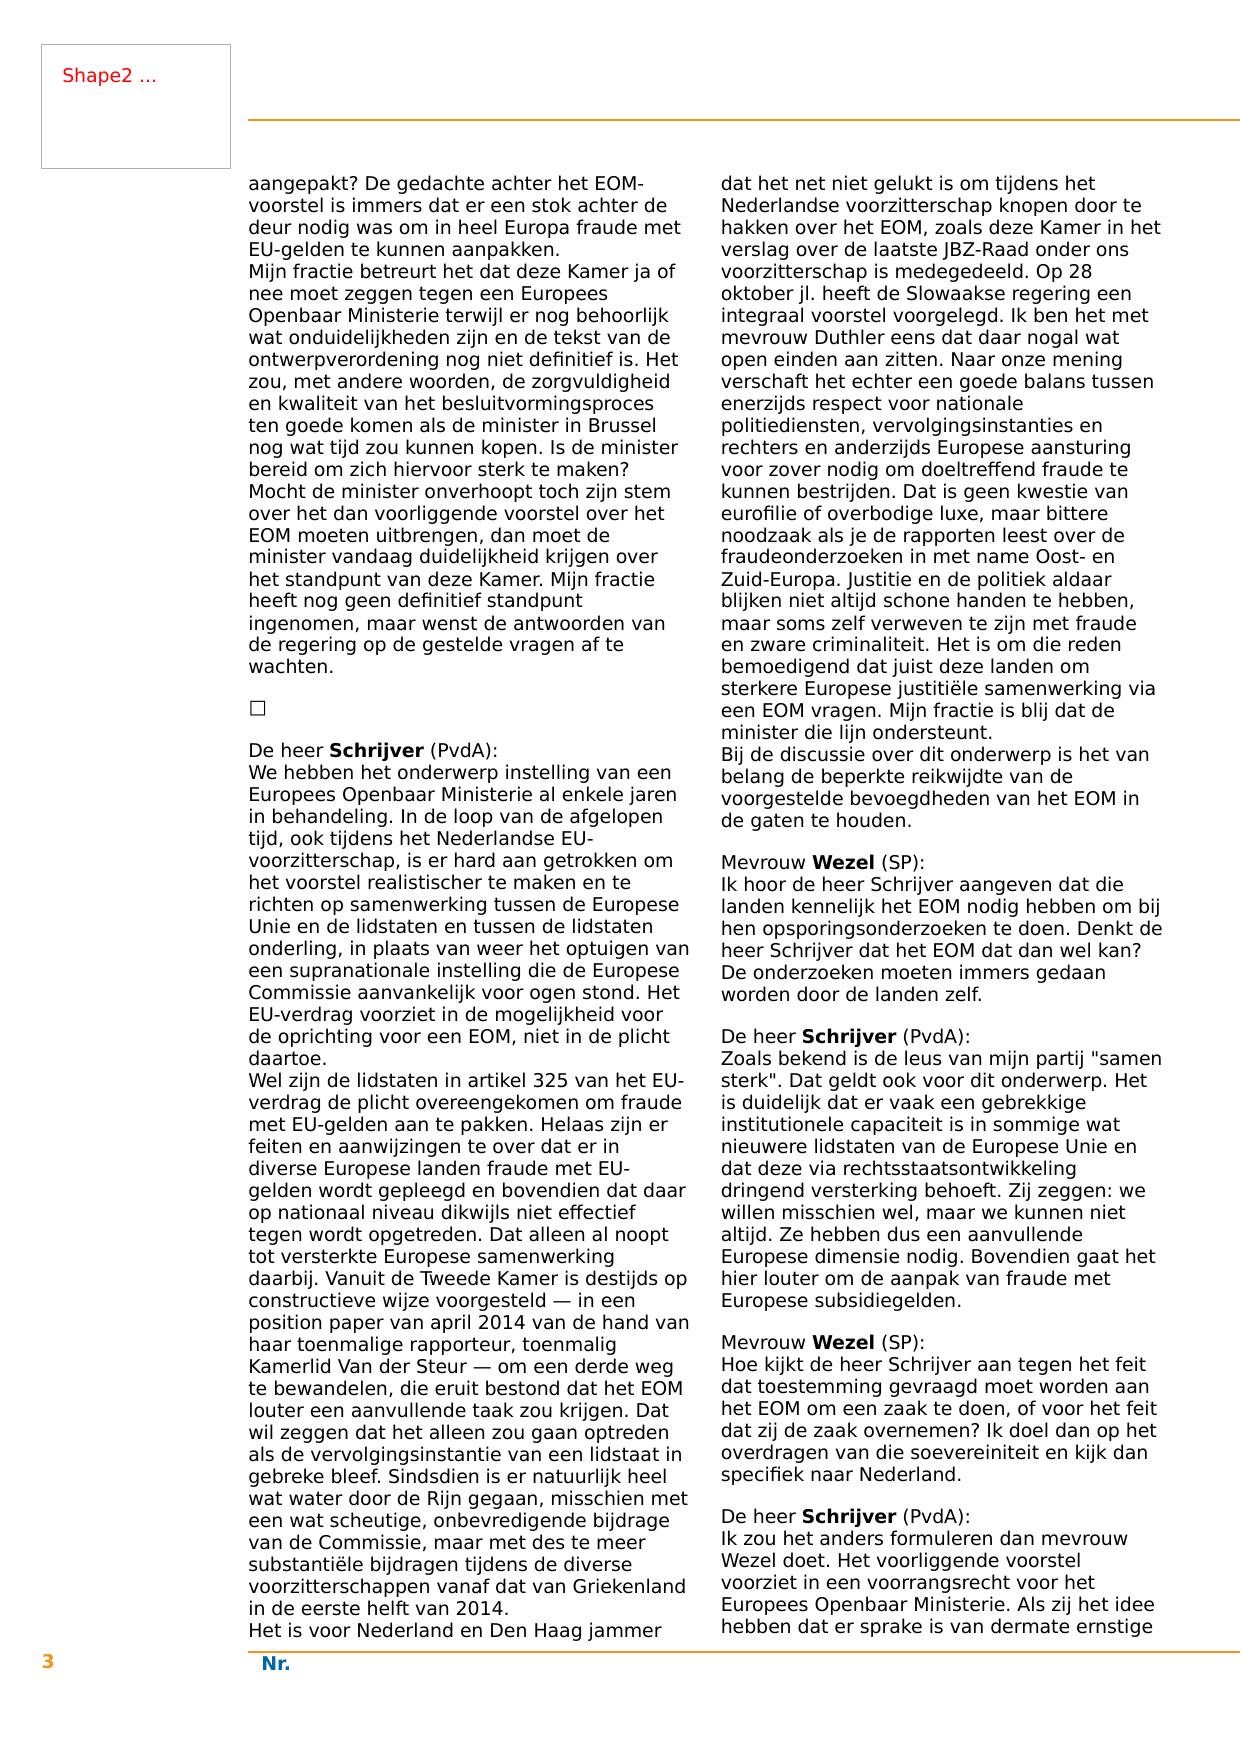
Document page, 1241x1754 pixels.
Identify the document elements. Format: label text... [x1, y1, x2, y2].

text Mevrouw Wezel (SP): [721, 1332, 1163, 1354]
text Ik zou het anders formuleren dan mevrouw Wezel doet. Het voorliggende voorstel voorziet in een voorrangsrecht voor het Europees Openbaar Ministerie. Als zij het idee hebben dat er sprake is van dermate ernstige [721, 1528, 1163, 1637]
text Bij de discussie over dit onderwerp is het van belang de beperkte reikwijdte van de voorgestelde bevoegdheden van het EOM in de gaten te houden. [721, 744, 1163, 832]
text Ik hoor de heer Schrijver aangeven dat die landen kennelijk het EOM nodig hebben om bij hen opsporingsonderzoeken te doen. Denkt de heer Schrijver dat het EOM dat dan wel kan? De onderzoeken moeten immers gedaan worden door de landen zelf. [721, 874, 1163, 1006]
text De heer Schrijver (PvdA): [248, 740, 691, 762]
text Zoals bekend is de leus van mijn partij "samen sterk". Dat geldt ook voor dit onderwerp. Het is duidelijk dat er vaak een gebrekkige institutionele capaciteit is in sommige wat nieuwere lidstaten van de Europese Unie en dat deze via rechtsstaatsontwikkeling dringend versterking behoeft. Zij zeggen: we willen misschien wel, maar we kunnen niet altijd. Ze hebben dus een aanvullende Europese dimensie nodig. Bovendien gaat het hier louter om de aanpak van fraude met Europese subsidiegelden. [721, 1048, 1163, 1312]
text Mevrouw Wezel (SP): [721, 852, 1163, 874]
text aangepakt? De gedachte achter het EOM-voorstel is immers dat er een stok achter de deur nodig was om in heel Europa fraude met EU-gelden te kunnen aanpakken. [248, 173, 691, 261]
text De heer Schrijver (PvdA): [721, 1026, 1163, 1048]
text ⬜ [248, 698, 691, 720]
text dat het net niet gelukt is om tijdens het Nederlandse voorzitterschap knopen door te hakken over het EOM, zoals deze Kamer in het verslag over de laatste JBZ-Raad onder ons voorzitterschap is medegedeeld. Op 28 oktober jl. heeft de Slowaakse regering een integraal voorstel voorgelegd. Ik ben het met mevrouw Duthler eens dat daar nogal wat open einden aan zitten. Naar onze mening verschaft het echter een goede balans tussen enerzijds respect voor nationale politiediensten, vervolgingsinstanties en rechters en anderzijds Europese aansturing voor zover nodig om doeltreffend fraude te kunnen bestrijden. Dat is geen kwestie van eurofilie of overbodige luxe, maar bittere noodzaak als je de rapporten leest over de fraudeonderzoeken in met name Oost- en Zuid-Europa. Justitie en de politiek aldaar blijken niet altijd schone handen te hebben, maar soms zelf verweven te zijn met fraude en zware criminaliteit. Het is om die reden bemoedigend dat juist deze landen om sterkere Europese justitiële samenwerking via een EOM vragen. Mijn fractie is blij dat de minister die lijn ondersteunt. [721, 173, 1163, 744]
text De heer Schrijver (PvdA): [721, 1506, 1163, 1528]
text Hoe kijkt de heer Schrijver aan tegen het feit dat toestemming gevraagd moet worden aan het EOM om een zaak te doen, of voor het feit dat zij de zaak overnemen? Ik doel dan op het overdragen van die soevereiniteit en kijk dan specifiek naar Nederland. [721, 1354, 1163, 1486]
text We hebben het onderwerp instelling van een Europees Openbaar Ministerie al enkele jaren in behandeling. In de loop van de afgelopen tijd, ook tijdens het Nederlandse EU-voorzitterschap, is er hard aan getrokken om het voorstel realistischer te maken en te richten op samenwerking tussen de Europese Unie en de lidstaten en tussen de lidstaten onderling, in plaats van weer het optuigen van een supranationale instelling die de Europese Commissie aanvankelijk voor ogen stond. Het EU-verdrag voorziet in de mogelijkheid voor de oprichting voor een EOM, niet in de plicht daartoe. [248, 762, 691, 1070]
text Wel zijn de lidstaten in artikel 325 van het EU-verdrag de plicht overeengekomen om fraude met EU-gelden aan te pakken. Helaas zijn er feiten en aanwijzingen te over dat er in diverse Europese landen fraude met EU-gelden wordt gepleegd en bovendien dat daar op nationaal niveau dikwijls niet effectief tegen wordt opgetreden. Dat alleen al noopt tot versterkte Europese samenwerking daarbij. Vanuit de Tweede Kamer is destijds op constructieve wijze voorgesteld — in een position paper van april 2014 van de hand van haar toenmalige rapporteur, toenmalig Kamerlid Van der Steur — om een derde weg te bewandelen, die eruit bestond dat het EOM louter een aanvullende taak zou krijgen. Dat wil zeggen dat het alleen zou gaan optreden als de vervolgingsinstantie van een lidstaat in gebreke bleef. Sindsdien is er natuurlijk heel wat water door de Rijn gegaan, misschien met een wat scheutige, onbevredigende bijdrage van de Commissie, maar met des te meer substantiële bijdragen tijdens de diverse voorzitterschappen vanaf dat van Griekenland in de eerste helft van 2014. [248, 1070, 691, 1619]
text Mijn fractie betreurt het dat deze Kamer ja of nee moet zeggen tegen een Europees Openbaar Ministerie terwijl er nog behoorlijk wat onduidelijkheden zijn en de tekst van de ontwerpverordening nog niet definitief is. Het zou, met andere woorden, de zorgvuldigheid en kwaliteit van het besluitvormingsproces ten goede komen als de minister in Brussel nog wat tijd zou kunnen kopen. Is de minister bereid om zich hiervoor sterk te maken? Mocht de minister onverhoopt toch zijn stem over het dan voorliggende voorstel over het EOM moeten uitbrengen, dan moet de minister vandaag duidelijkheid krijgen over het standpunt van deze Kamer. Mijn fractie heeft nog geen definitief standpunt ingenomen, maar wenst de antwoorden van de regering op de gestelde vragen af te wachten. [248, 261, 691, 678]
text Het is voor Nederland en Den Haag jammer [248, 1619, 691, 1641]
